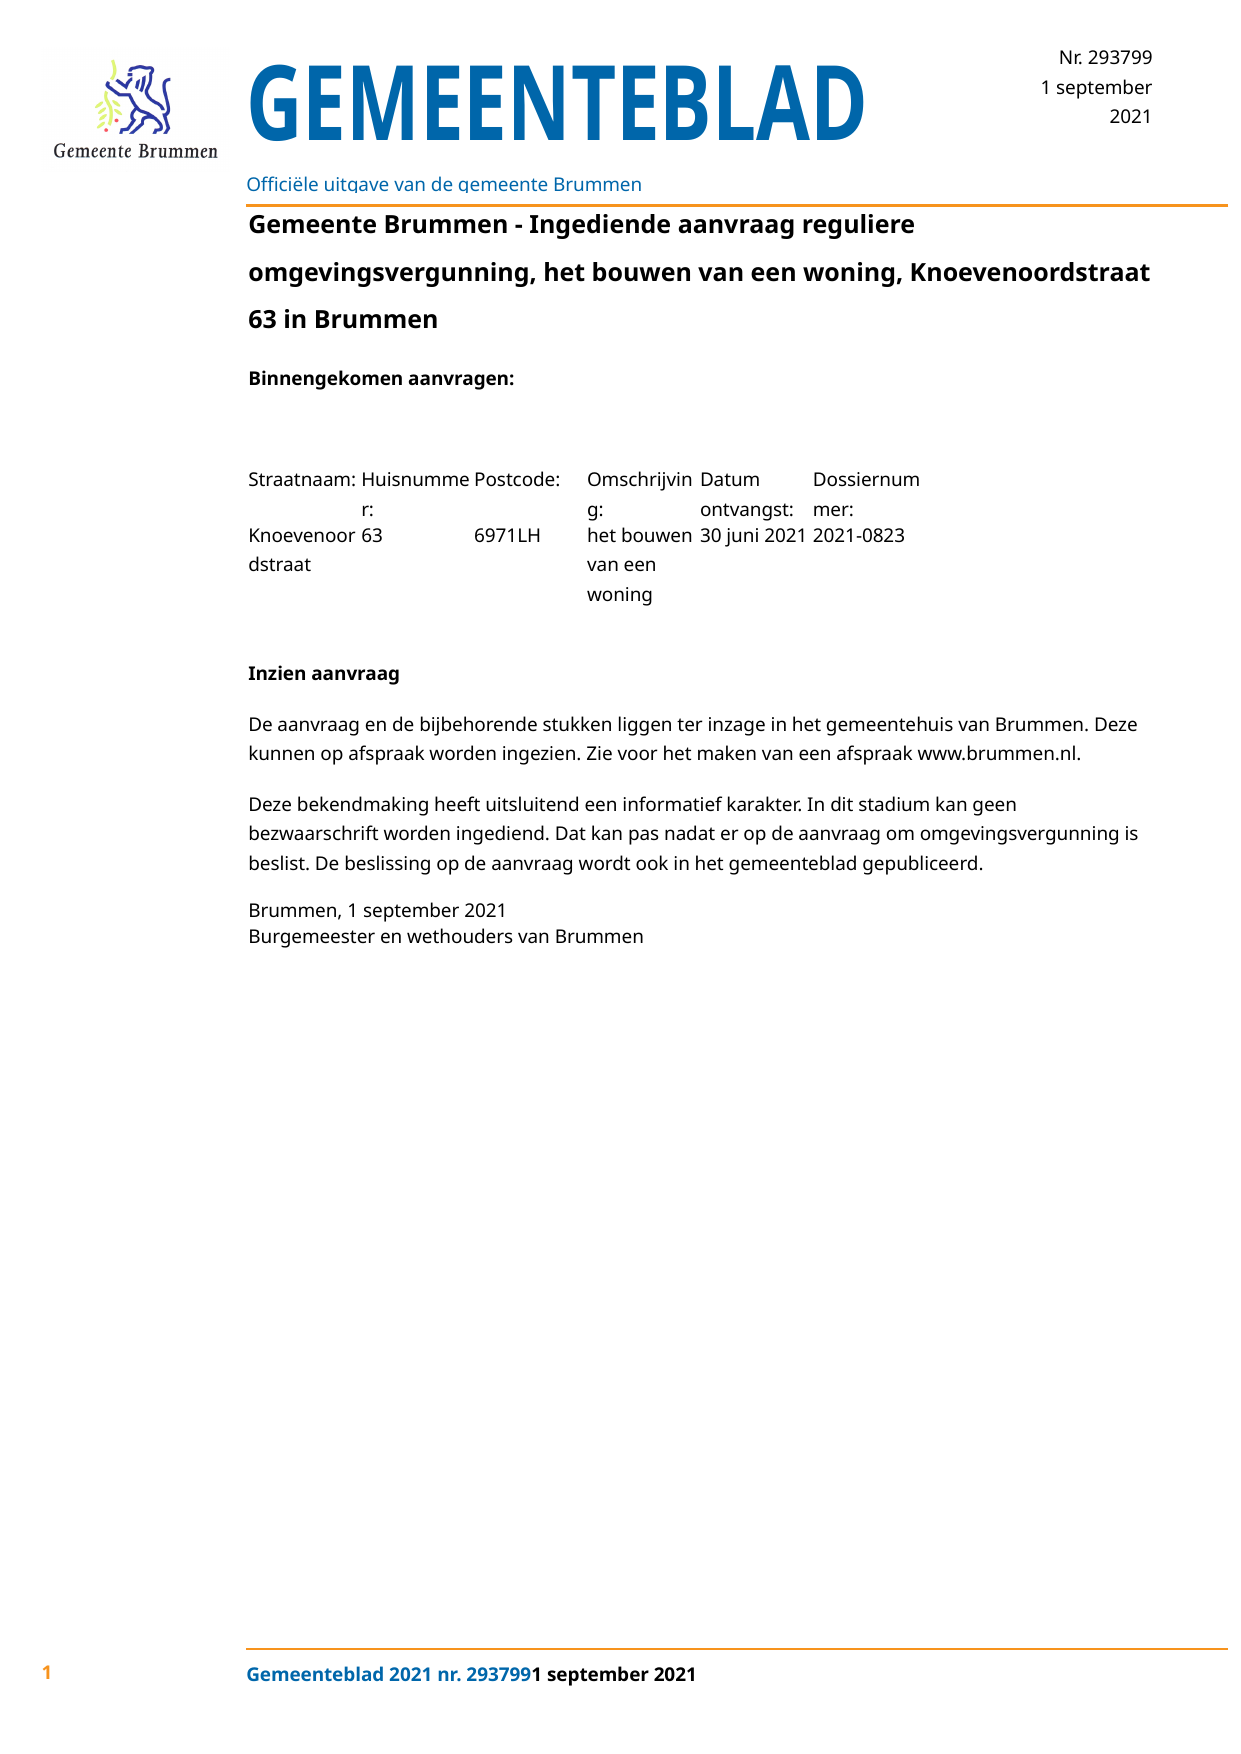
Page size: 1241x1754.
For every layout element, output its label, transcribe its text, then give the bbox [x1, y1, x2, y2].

table_header Straatnaam: [248, 466, 361, 522]
table_header [926, 466, 1038, 522]
text Deze bekendmaking heeft uitsluitend een informatief karakter. In dit stadium kan geen bezwaarschrift worden ingediend. Dat kan pas nadat er op de aanvraag om omgevingsvergunning is beslist. De beslissing op de aanvraag wordt ook in het gemeenteblad gepubliceerd. [248, 791, 1152, 876]
table_cell het bouwen van een woning [587, 522, 700, 607]
table_header Datum ontvangst: [700, 466, 813, 522]
table_header Omschrijving: [587, 466, 700, 522]
table_header Dossiernummer: [813, 466, 926, 522]
table_cell 30 juni 2021 [700, 522, 813, 607]
table_cell [926, 522, 1038, 607]
text De aanvraag en de bijbehorende stukken liggen ter inzage in het gemeentehuis van Brummen. Deze kunnen op afspraak worden ingezien. Zie voor het maken van een afspraak www.brummen.nl. [248, 711, 1152, 766]
picture [41, 47, 231, 172]
table_header Postcode: [474, 466, 587, 522]
text Brummen, 1 september 2021 [248, 898, 1152, 923]
table_cell 63 [361, 522, 474, 607]
table_cell [1039, 522, 1152, 607]
table_header Huisnummer: [361, 466, 474, 522]
table_cell Knoevenoordstraat [248, 522, 361, 607]
table_cell 6971LH [474, 522, 587, 607]
text Inzien aanvraag [248, 660, 1152, 686]
table_cell 2021-0823 [813, 522, 926, 607]
text Gemeente Brummen - Ingediende aanvraag reguliere omgevingsvergunning, het bouwen van een woning, Knoevenoordstraat 63 in Brummen [248, 207, 1152, 336]
table_header [1039, 466, 1152, 522]
text Binnengekomen aanvragen: [248, 366, 1152, 391]
text Burgemeester en wethouders van Brummen [248, 923, 1152, 949]
